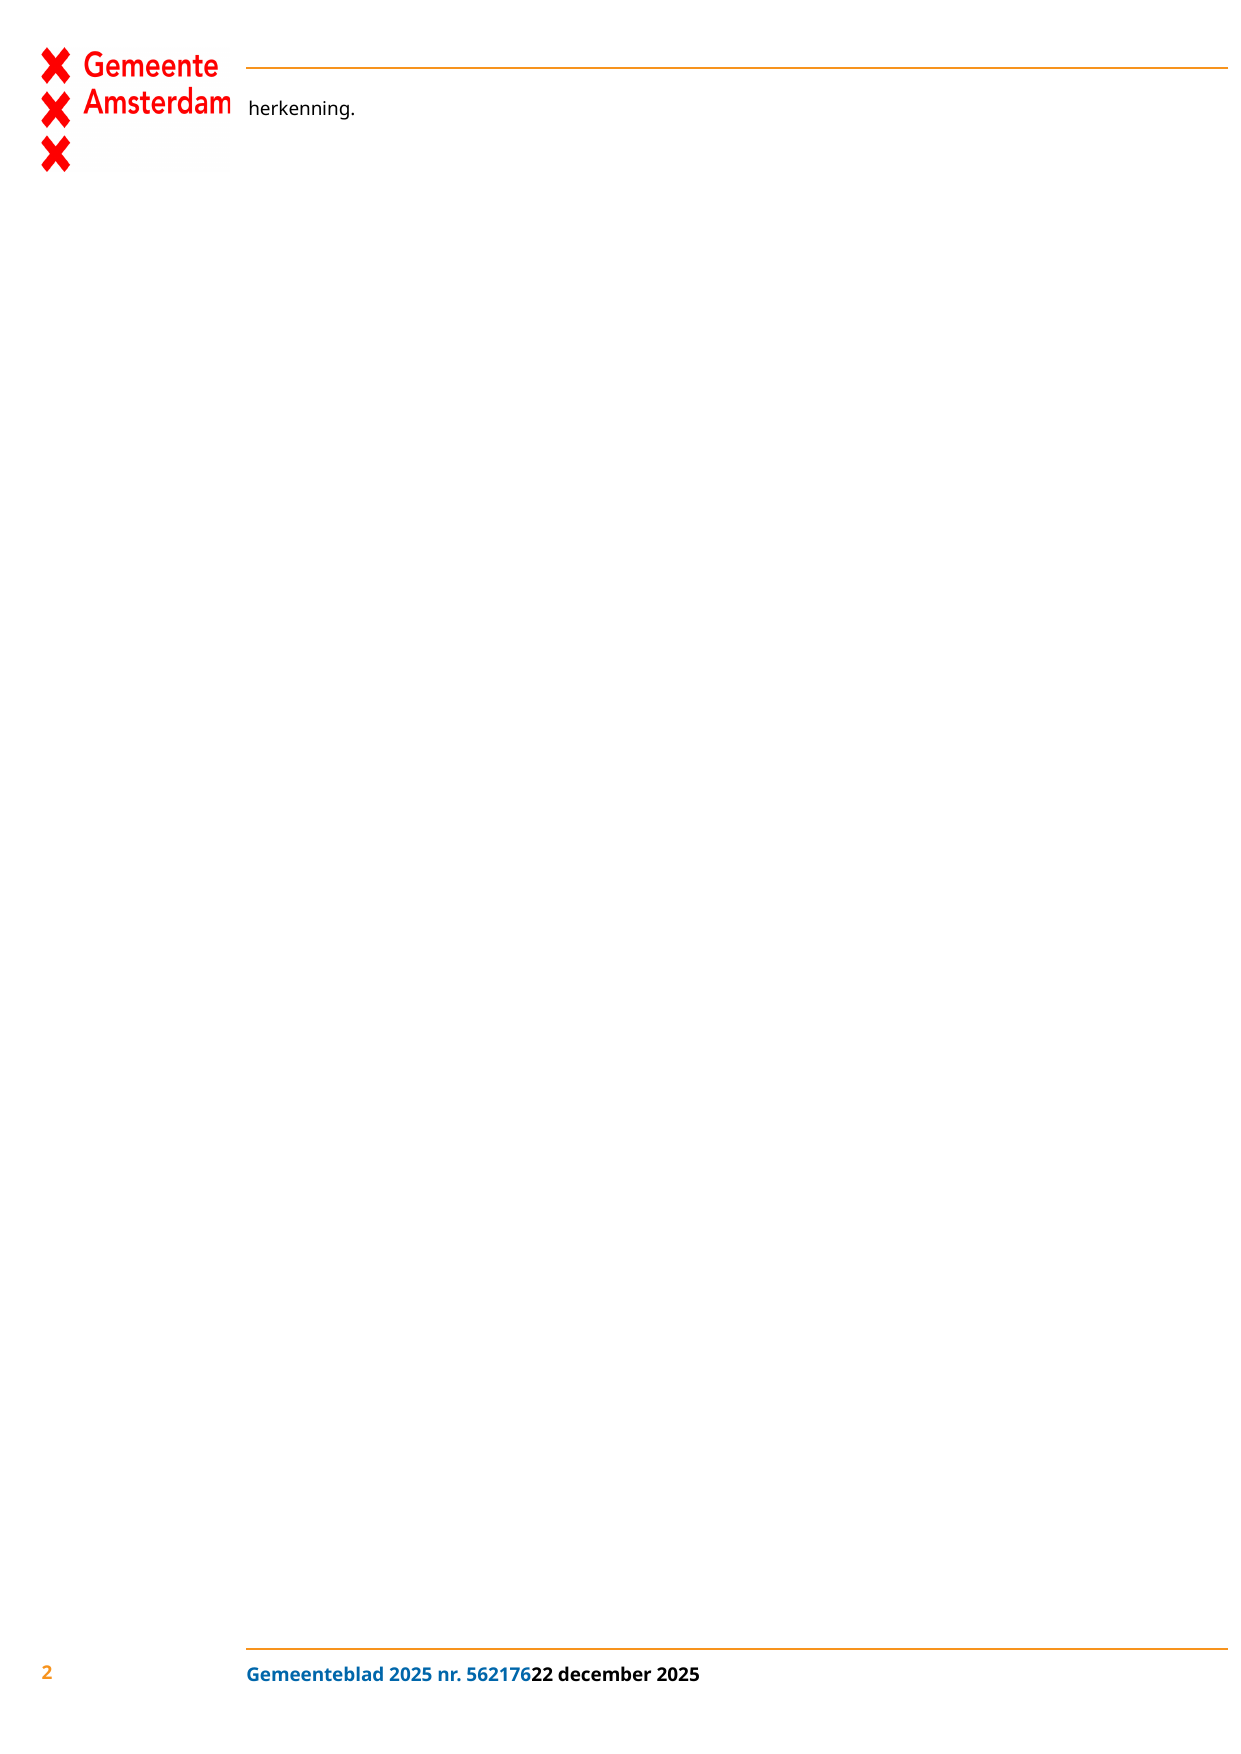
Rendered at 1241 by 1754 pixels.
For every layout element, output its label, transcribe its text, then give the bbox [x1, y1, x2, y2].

picture [41, 47, 231, 172]
text herkenning. [248, 95, 1152, 121]
